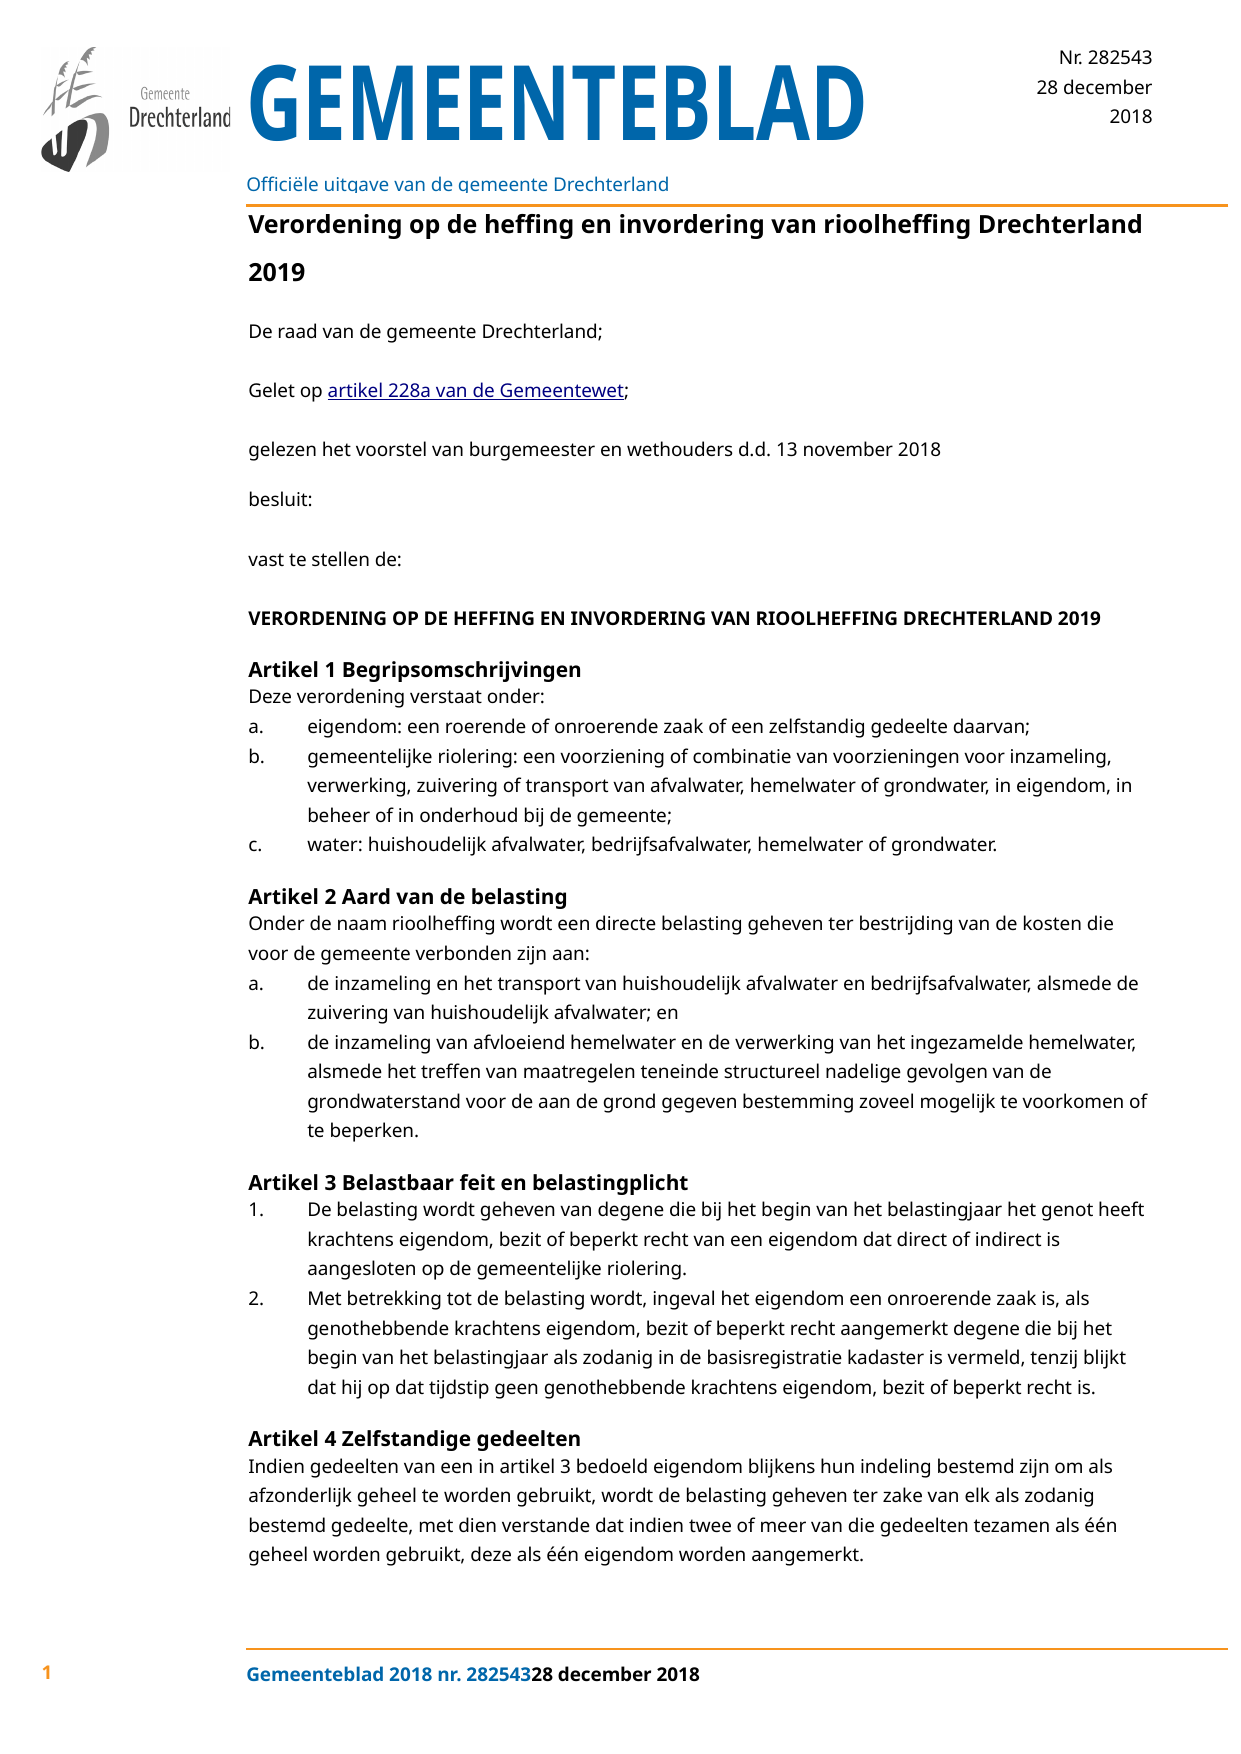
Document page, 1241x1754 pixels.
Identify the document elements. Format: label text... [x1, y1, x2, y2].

list water: huishoudelijk afvalwater, bedrijfsafvalwater, hemelwater of grondwater. [248, 832, 1152, 857]
text Artikel 4 Zelfstandige gedeelten [248, 1424, 1152, 1453]
list gemeentelijke riolering: een voorziening of combinatie van voorzieningen voor inzameling, verwerking, zuivering of transport van afvalwater, hemelwater of grondwater, in eigendom, in beheer of in onderhoud bij de gemeente; [248, 743, 1152, 828]
text Gelet op artikel 228a van de Gemeentewet; [248, 377, 1152, 403]
text Deze verordening verstaat onder: [248, 684, 1152, 709]
list De belasting wordt geheven van degene die bij het begin van het belastingjaar het genot heeft krachtens eigendom, bezit of beperkt recht van een eigendom dat direct of indirect is aangesloten op de gemeentelijke riolering. [248, 1196, 1152, 1281]
text De raad van de gemeente Drechterland; [248, 318, 1152, 344]
text Artikel 2 Aard van de belasting [248, 882, 1152, 911]
list eigendom: een roerende of onroerende zaak of een zelfstandig gedeelte daarvan; [248, 713, 1152, 739]
list Met betrekking tot de belasting wordt, ingeval het eigendom een onroerende zaak is, als genothebbende krachtens eigendom, bezit of beperkt recht aangemerkt degene die bij het begin van het belastingjaar als zodanig in de basisregistratie kadaster is vermeld, tenzij blijkt dat hij op dat tijdstip geen genothebbende krachtens eigendom, bezit of beperkt recht is. [248, 1285, 1152, 1400]
text vast te stellen de: [248, 546, 1152, 571]
list de inzameling en het transport van huishoudelijk afvalwater en bedrijfsafvalwater, alsmede de zuivering van huishoudelijk afvalwater; en [248, 970, 1152, 1025]
text Indien gedeelten van een in artikel 3 bedoeld eigendom blijkens hun indeling bestemd zijn om als afzonderlijk geheel te worden gebruikt, wordt de belasting geheven ter zake van elk als zodanig bestemd gedeelte, met dien verstande dat indien twee of meer van die gedeelten tezamen als één geheel worden gebruikt, deze als één eigendom worden aangemerkt. [248, 1453, 1152, 1567]
text VERORDENING OP DE HEFFING EN INVORDERING VAN RIOOLHEFFING DRECHTERLAND 2019 [248, 605, 1152, 631]
text Artikel 1 Begripsomschrijvingen [248, 655, 1152, 684]
text Onder de naam rioolheffing wordt een directe belasting geheven ter bestrijding van de kosten die voor de gemeente verbonden zijn aan: [248, 911, 1152, 966]
text besluit: [248, 487, 1152, 512]
text Verordening op de heffing en invordering van rioolheffing Drechterland 2019 [248, 207, 1152, 288]
text Artikel 3 Belastbaar feit en belastingplicht [248, 1168, 1152, 1196]
text gelezen het voorstel van burgemeester en wethouders d.d. 13 november 2018 [248, 436, 1152, 462]
list de inzameling van afvloeiend hemelwater en de verwerking van het ingezamelde hemelwater, alsmede het treffen van maatregelen teneinde structureel nadelige gevolgen van de grondwaterstand voor de aan de grond gegeven bestemming zoveel mogelijk te voorkomen of te beperken. [248, 1029, 1152, 1143]
picture [41, 47, 231, 172]
